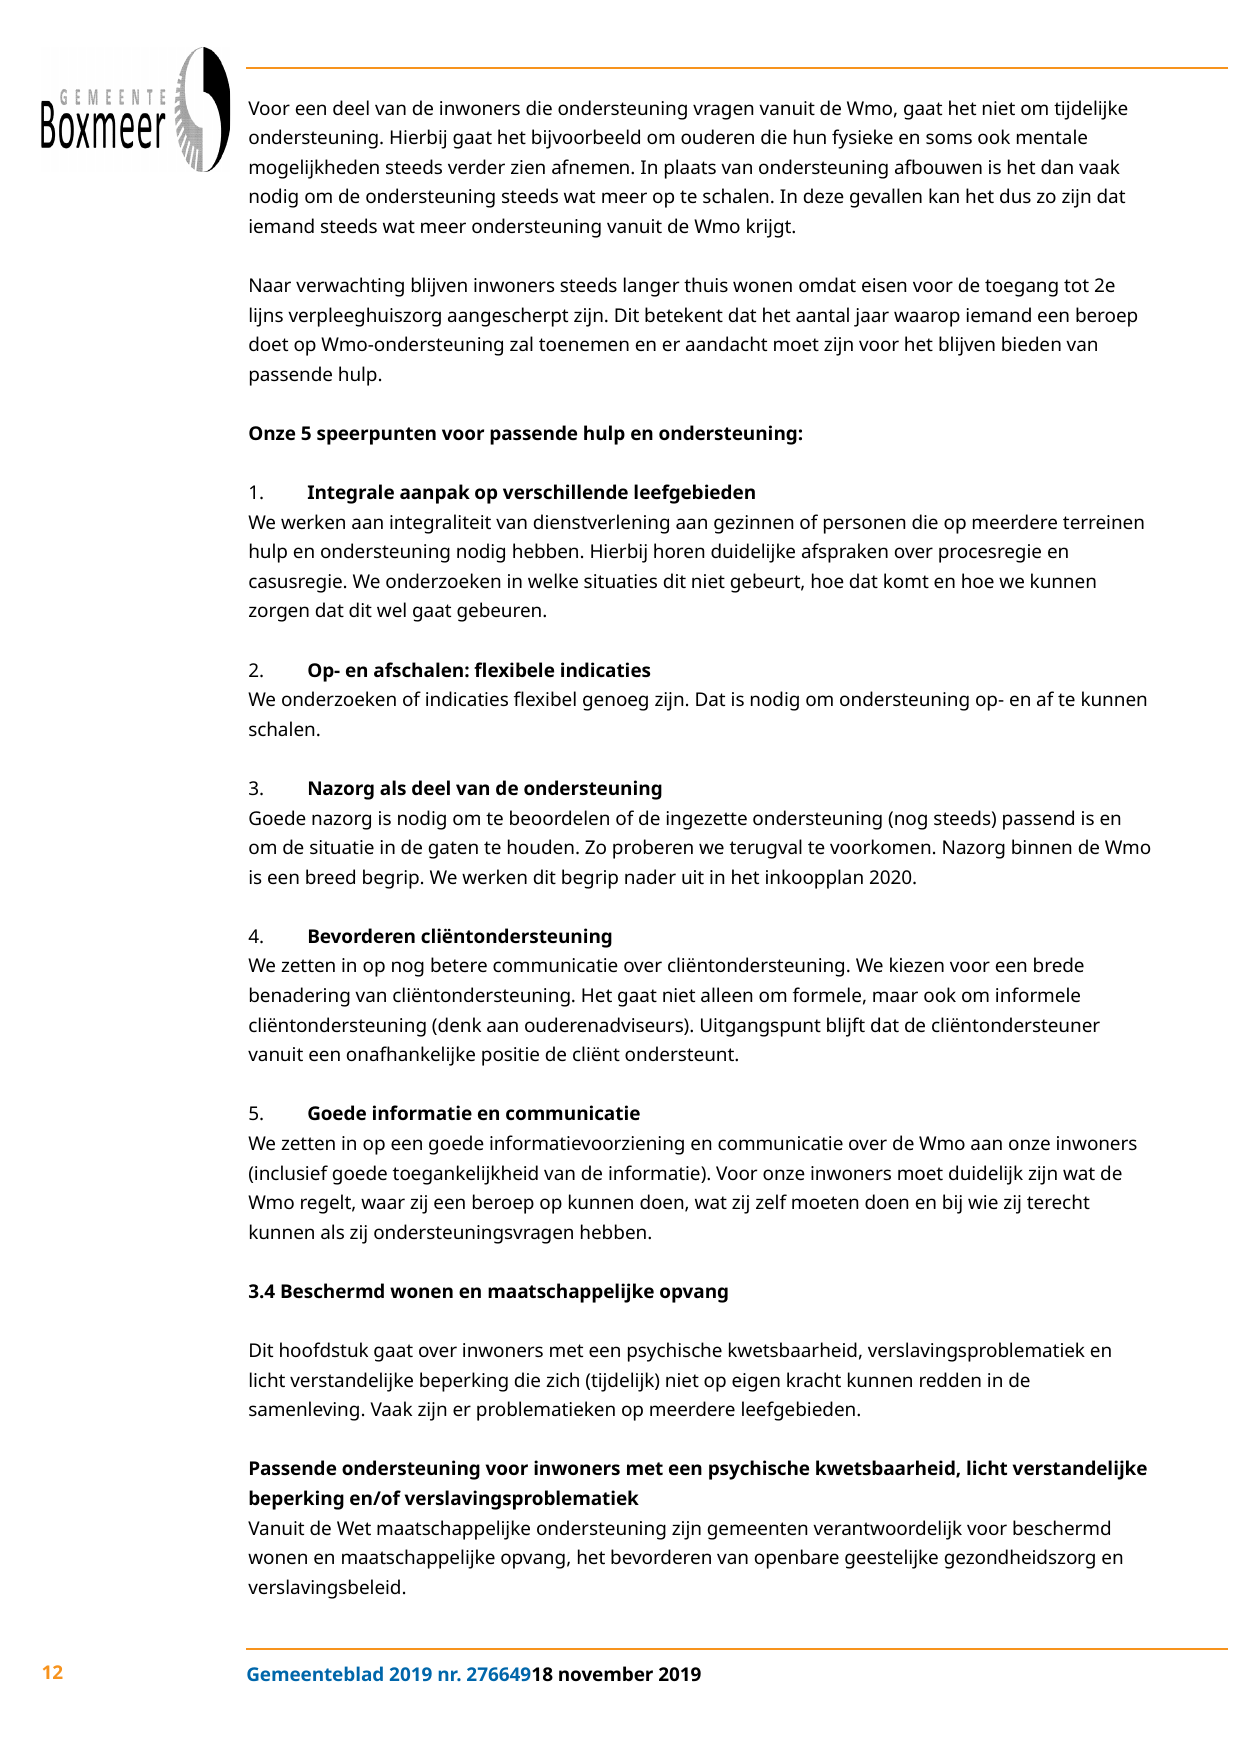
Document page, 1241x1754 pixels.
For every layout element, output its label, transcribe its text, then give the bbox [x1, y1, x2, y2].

text Passende ondersteuning voor inwoners met een psychische kwetsbaarheid, licht verstandelijke beperking en/of verslavingsproblematiek [248, 1456, 1152, 1511]
list Bevorderen cliëntondersteuning [248, 923, 1152, 949]
text Onze 5 speerpunten voor passende hulp en ondersteuning: [248, 420, 1152, 446]
list Integrale aanpak op verschillende leefgebieden [248, 479, 1152, 505]
text Vanuit de Wet maatschappelijke ondersteuning zijn gemeenten verantwoordelijk voor beschermd wonen en maatschappelijke opvang, het bevorderen van openbare geestelijke gezondheidszorg en verslavingsbeleid. [248, 1515, 1152, 1600]
text Goede nazorg is nodig om te beoordelen of de ingezette ondersteuning (nog steeds) passend is en om de situatie in de gaten te houden. Zo proberen we terugval te voorkomen. Nazorg binnen de Wmo is een breed begrip. We werken dit begrip nader uit in het inkoopplan 2020. [248, 805, 1152, 890]
text We werken aan integraliteit van dienstverlening aan gezinnen of personen die op meerdere terreinen hulp en ondersteuning nodig hebben. Hierbij horen duidelijke afspraken over procesregie en casusregie. We onderzoeken in welke situaties dit niet gebeurt, hoe dat komt en hoe we kunnen zorgen dat dit wel gaat gebeuren. [248, 509, 1152, 623]
text 3.4 Beschermd wonen en maatschappelijke opvang [248, 1278, 1152, 1304]
list Nazorg als deel van de ondersteuning [248, 775, 1152, 801]
text We zetten in op een goede informatievoorziening en communicatie over de Wmo aan onze inwoners (inclusief goede toegankelijkheid van de informatie). Voor onze inwoners moet duidelijk zijn wat de Wmo regelt, waar zij een beroep op kunnen doen, wat zij zelf moeten doen en bij wie zij terecht kunnen als zij ondersteuningsvragen hebben. [248, 1130, 1152, 1245]
picture [41, 47, 231, 172]
list Op- en afschalen: flexibele indicaties [248, 657, 1152, 683]
text Dit hoofdstuk gaat over inwoners met een psychische kwetsbaarheid, verslavingsproblematiek en licht verstandelijke beperking die zich (tijdelijk) niet op eigen kracht kunnen redden in de samenleving. Vaak zijn er problematieken op meerdere leefgebieden. [248, 1337, 1152, 1422]
text We zetten in op nog betere communicatie over cliëntondersteuning. We kiezen voor een brede benadering van cliëntondersteuning. Het gaat niet alleen om formele, maar ook om informele cliëntondersteuning (denk aan ouderenadviseurs). Uitgangspunt blijft dat de cliëntondersteuner vanuit een onafhankelijke positie de cliënt ondersteunt. [248, 953, 1152, 1067]
list Goede informatie en communicatie [248, 1101, 1152, 1126]
text Voor een deel van de inwoners die ondersteuning vragen vanuit de Wmo, gaat het niet om tijdelijke ondersteuning. Hierbij gaat het bijvoorbeeld om ouderen die hun fysieke en soms ook mentale mogelijkheden steeds verder zien afnemen. In plaats van ondersteuning afbouwen is het dan vaak nodig om de ondersteuning steeds wat meer op te schalen. In deze gevallen kan het dus zo zijn dat iemand steeds wat meer ondersteuning vanuit de Wmo krijgt. [248, 95, 1152, 239]
text We onderzoeken of indicaties flexibel genoeg zijn. Dat is nodig om ondersteuning op- en af te kunnen schalen. [248, 686, 1152, 742]
text Naar verwachting blijven inwoners steeds langer thuis wonen omdat eisen voor de toegang tot 2e lijns verpleeghuiszorg aangescherpt zijn. Dit betekent dat het aantal jaar waarop iemand een beroep doet op Wmo-ondersteuning zal toenemen en er aandacht moet zijn voor het blijven bieden van passende hulp. [248, 272, 1152, 387]
